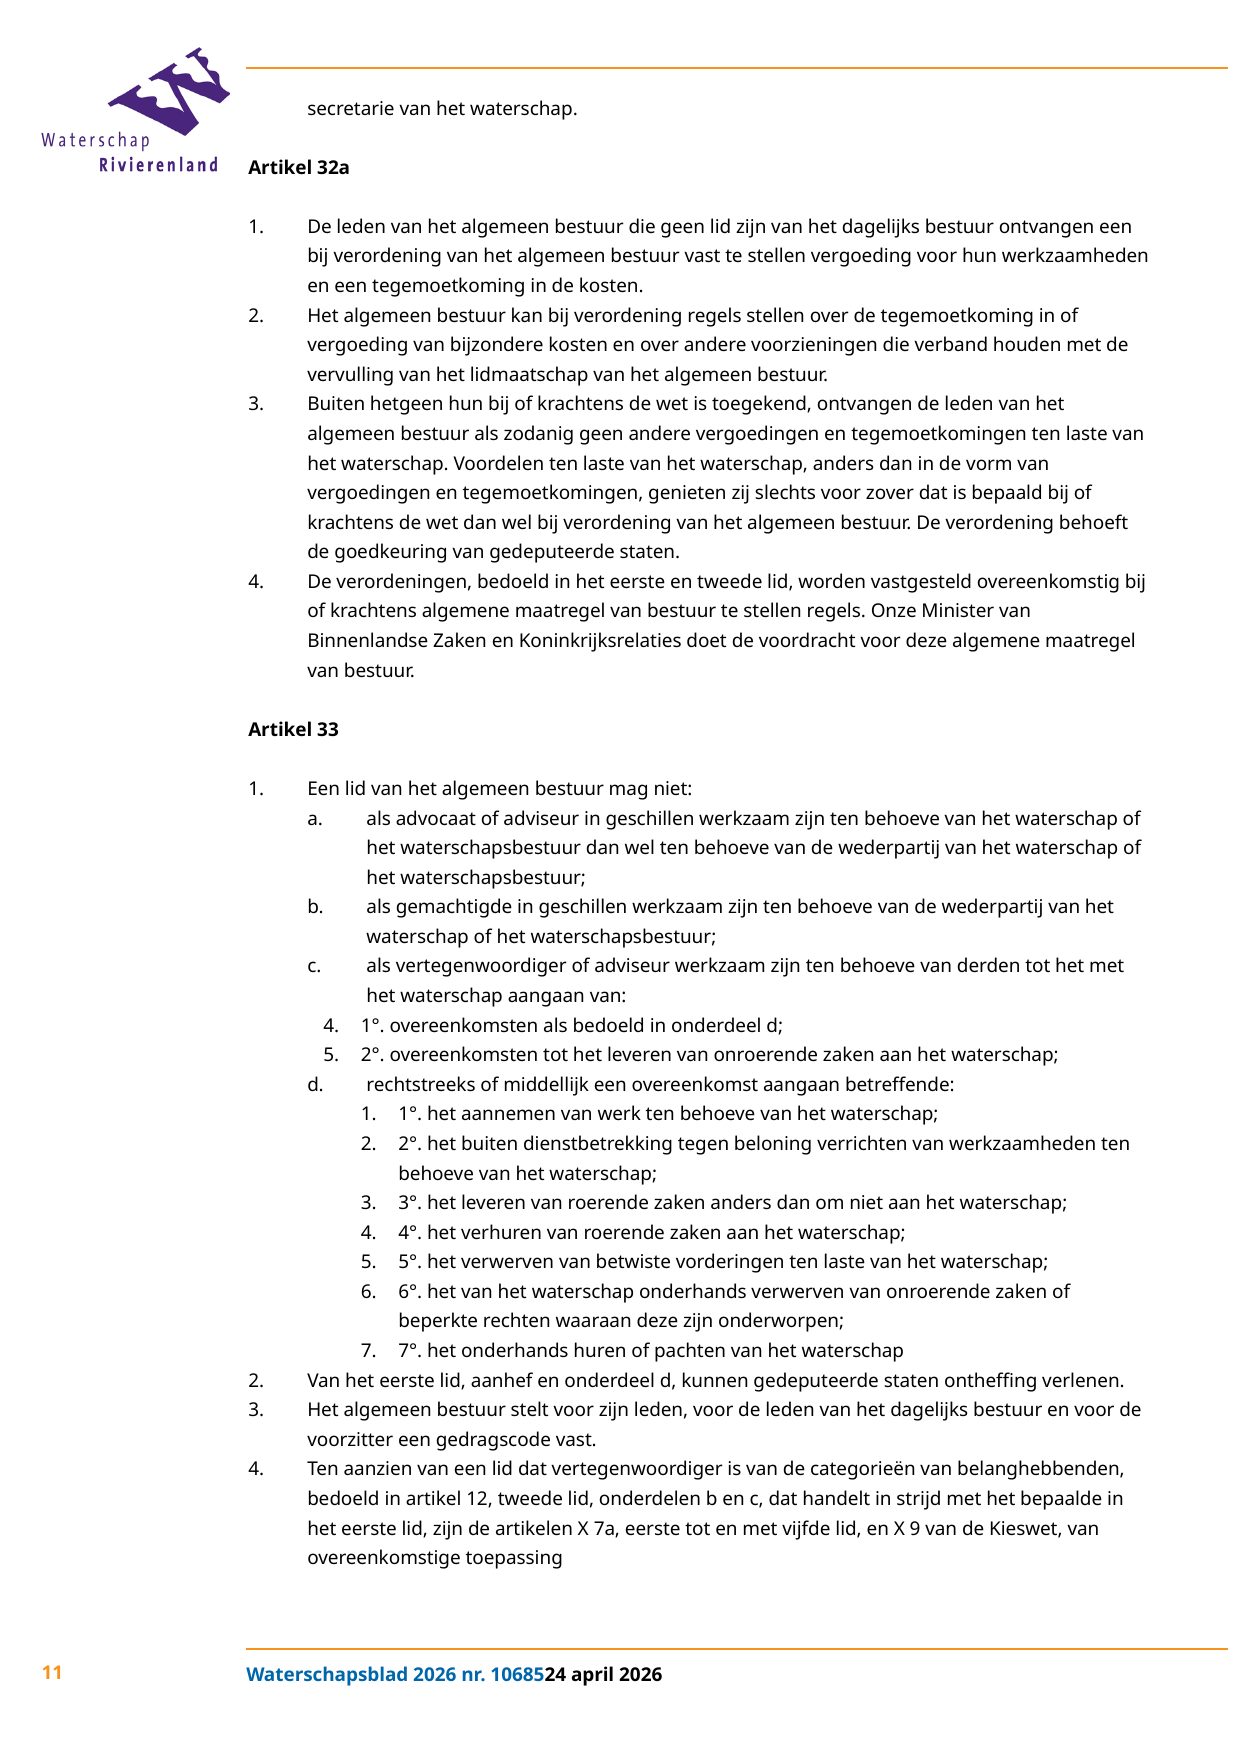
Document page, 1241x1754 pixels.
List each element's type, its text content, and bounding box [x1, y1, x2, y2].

list 1°. overeenkomsten als bedoeld in onderdeel d; [323, 1012, 1152, 1038]
list Het algemeen bestuur kan bij verordening regels stellen over de tegemoetkoming in of vergoeding van bijzondere kosten en over andere voorzieningen die verband houden met de vervulling van het lidmaatschap van het algemeen bestuur. [248, 302, 1152, 387]
list 6°. het van het waterschap onderhands verwerven van onroerende zaken of beperkte rechten waaraan deze zijn onderworpen; [361, 1278, 1152, 1333]
picture [41, 47, 231, 172]
list De verordeningen, bedoeld in het eerste en tweede lid, worden vastgesteld overeenkomstig bij of krachtens algemene maatregel van bestuur te stellen regels. Onze Minister van Binnenlandse Zaken en Koninkrijksrelaties doet de voordracht voor deze algemene maatregel van bestuur. [248, 568, 1152, 683]
list als gemachtigde in geschillen werkzaam zijn ten behoeve van de wederpartij van het waterschap of het waterschapsbestuur; [307, 893, 1152, 949]
text Artikel 32a [248, 154, 1152, 180]
list 1°. het aannemen van werk ten behoeve van het waterschap; [361, 1101, 1152, 1126]
list 2°. overeenkomsten tot het leveren van onroerende zaken aan het waterschap; [323, 1041, 1152, 1067]
list als advocaat of adviseur in geschillen werkzaam zijn ten behoeve van het waterschap of het waterschapsbestuur dan wel ten behoeve van de wederpartij van het waterschap of het waterschapsbestuur; [307, 805, 1152, 890]
list Ten aanzien van een lid dat vertegenwoordiger is van de categorieën van belanghebbenden, bedoeld in artikel 12, tweede lid, onderdelen b en c, dat handelt in strijd met het bepaalde in het eerste lid, zijn de artikelen X 7a, eerste tot en met vijfde lid, en X 9 van de Kieswet, van overeenkomstige toepassing [248, 1456, 1152, 1570]
list De leden van het algemeen bestuur die geen lid zijn van het dagelijks bestuur ontvangen een bij verordening van het algemeen bestuur vast te stellen vergoeding voor hun werkzaamheden en een tegemoetkoming in de kosten. [248, 213, 1152, 298]
list Van het eerste lid, aanhef en onderdeel d, kunnen gedeputeerde staten ontheffing verlenen. [248, 1367, 1152, 1393]
list secretarie van het waterschap. [248, 95, 1152, 121]
text Artikel 33 [248, 716, 1152, 742]
list Buiten hetgeen hun bij of krachtens de wet is toegekend, ontvangen de leden van het algemeen bestuur als zodanig geen andere vergoedingen en tegemoetkomingen ten laste van het waterschap. Voordelen ten laste van het waterschap, anders dan in de vorm van vergoedingen en tegemoetkomingen, genieten zij slechts voor zover dat is bepaald bij of krachtens de wet dan wel bij verordening van het algemeen bestuur. De verordening behoeft de goedkeuring van gedeputeerde staten. [248, 391, 1152, 564]
list 3°. het leveren van roerende zaken anders dan om niet aan het waterschap; [361, 1189, 1152, 1215]
list 2°. het buiten dienstbetrekking tegen beloning verrichten van werkzaamheden ten behoeve van het waterschap; [361, 1130, 1152, 1186]
list 7°. het onderhands huren of pachten van het waterschap [361, 1337, 1152, 1363]
list Het algemeen bestuur stelt voor zijn leden, voor de leden van het dagelijks bestuur en voor de voorzitter een gedragscode vast. [248, 1396, 1152, 1452]
list 5°. het verwerven van betwiste vorderingen ten laste van het waterschap; [361, 1248, 1152, 1274]
list rechtstreeks of middellijk een overeenkomst aangaan betreffende: [307, 1071, 1152, 1097]
list 4°. het verhuren van roerende zaken aan het waterschap; [361, 1219, 1152, 1245]
list Een lid van het algemeen bestuur mag niet: [248, 775, 1152, 801]
list als vertegenwoordiger of adviseur werkzaam zijn ten behoeve van derden tot het met het waterschap aangaan van: [307, 953, 1152, 1008]
